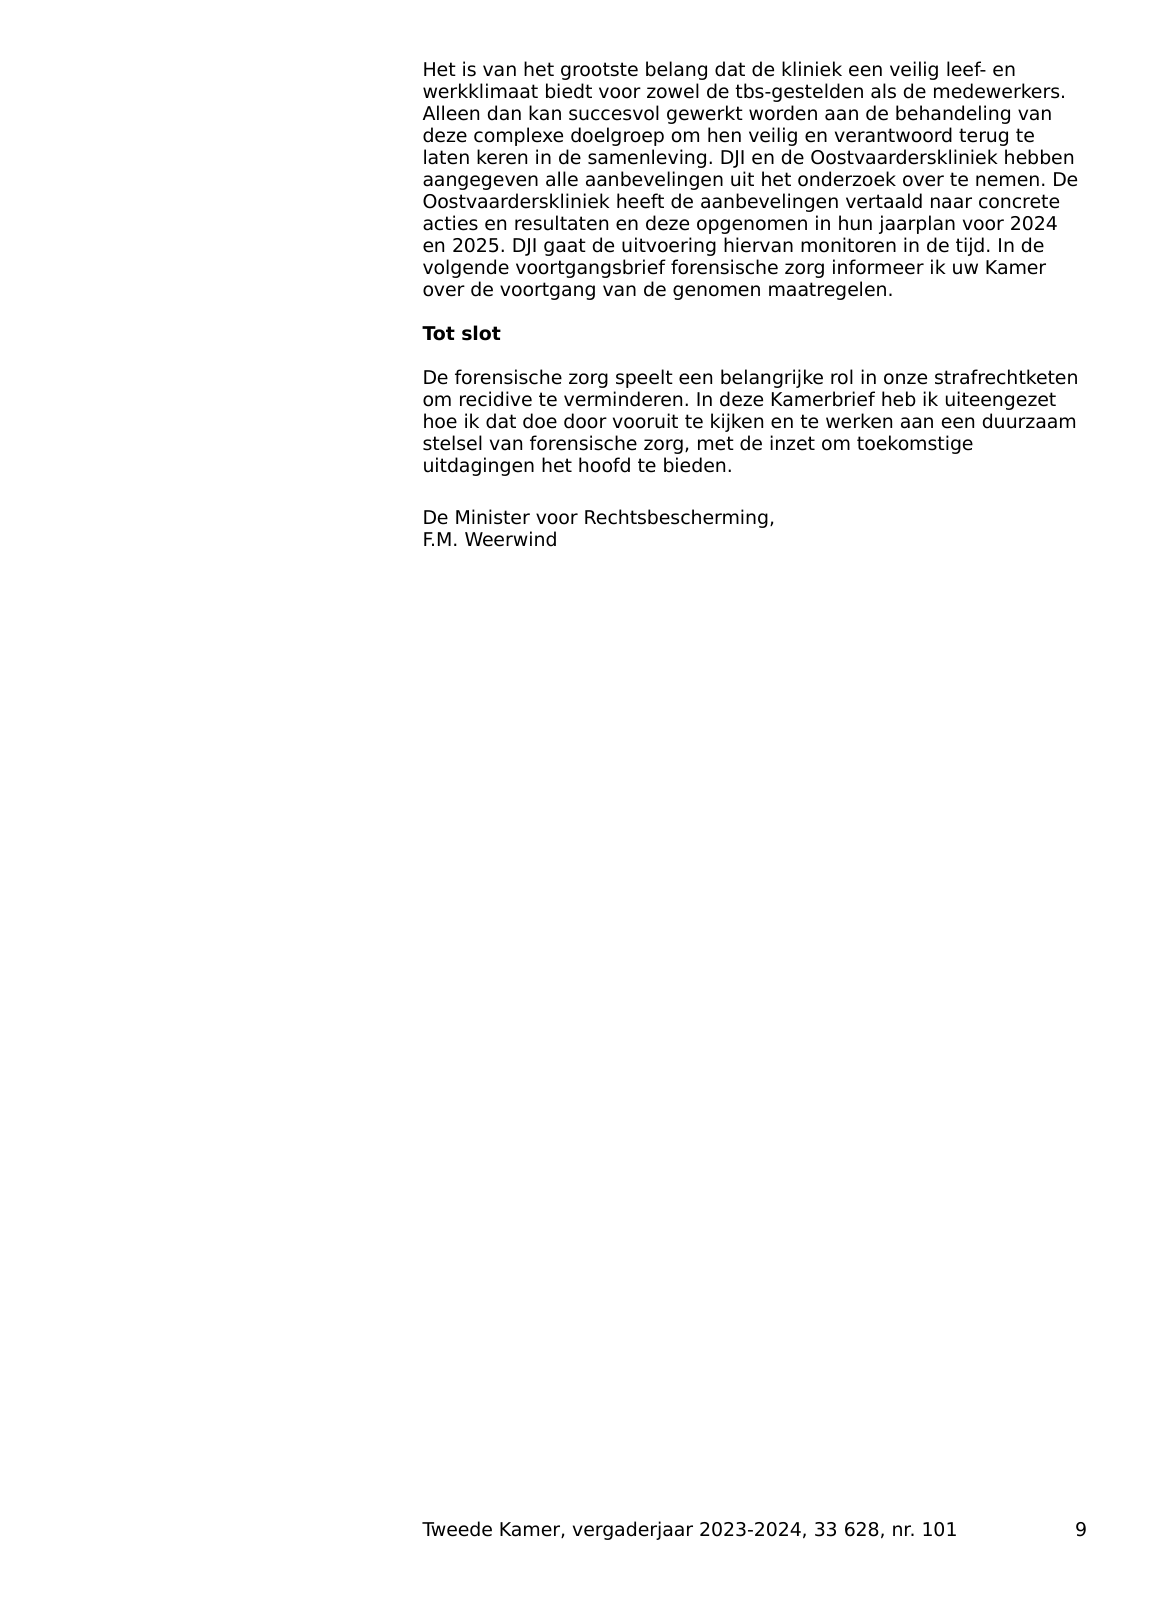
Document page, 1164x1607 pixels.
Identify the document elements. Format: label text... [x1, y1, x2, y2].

text De forensische zorg speelt een belangrijke rol in onze strafrechtketen om recidive te verminderen. In deze Kamerbrief heb ik uiteengezet hoe ik dat doe door vooruit te kijken en te werken aan een duurzaam stelsel van forensische zorg, met de inzet om toekomstige uitdagingen het hoofd te bieden. [422, 367, 1087, 477]
text De Minister voor Rechtsbescherming, F.M. Weerwind [422, 507, 1087, 551]
text Het is van het grootste belang dat de kliniek een veilig leef- en werkklimaat biedt voor zowel de tbs-gestelden als de medewerkers. Alleen dan kan succesvol gewerkt worden aan de behandeling van deze complexe doelgroep om hen veilig en verantwoord terug te laten keren in de samenleving. DJI en de Oostvaarderskliniek hebben aangegeven alle aanbevelingen uit het onderzoek over te nemen. De Oostvaarderskliniek heeft de aanbevelingen vertaald naar concrete acties en resultaten en deze opgenomen in hun jaarplan voor 2024 en 2025. DJI gaat de uitvoering hiervan monitoren in de tijd. In de volgende voortgangsbrief forensische zorg informeer ik uw Kamer over de voortgang van de genomen maatregelen. [422, 59, 1087, 301]
subtitle Tot slot [422, 323, 1087, 345]
